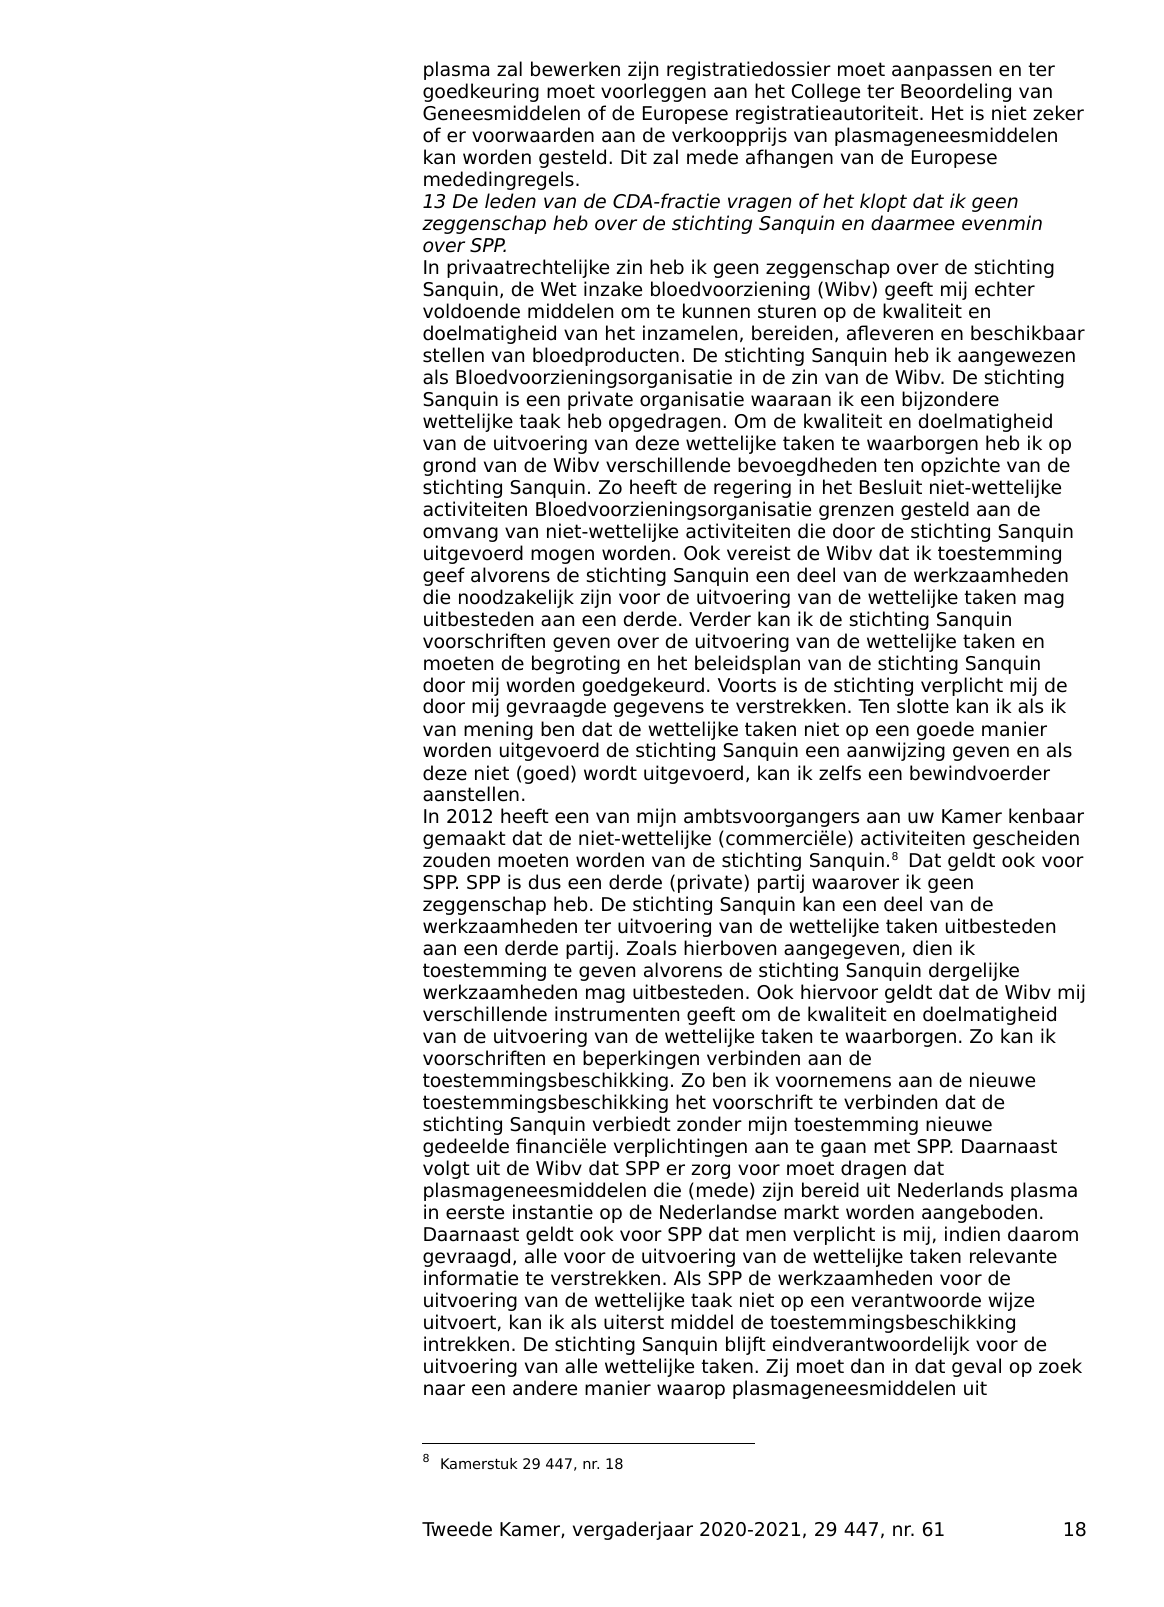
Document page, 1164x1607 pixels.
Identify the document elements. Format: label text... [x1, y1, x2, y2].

text 13 De leden van de CDA-fractie vragen of het klopt dat ik geen zeggenschap heb over de stichting Sanquin en daarmee evenmin over SPP. [422, 191, 1087, 257]
text plasma zal bewerken zijn registratiedossier moet aanpassen en ter goedkeuring moet voorleggen aan het College ter Beoordeling van Geneesmiddelen of de Europese registratieautoriteit. Het is niet zeker of er voorwaarden aan de verkoopprijs van plasmageneesmiddelen kan worden gesteld. Dit zal mede afhangen van de Europese mededingregels. [422, 59, 1087, 191]
text In privaatrechtelijke zin heb ik geen zeggenschap over de stichting Sanquin, de Wet inzake bloedvoorziening (Wibv) geeft mij echter voldoende middelen om te kunnen sturen op de kwaliteit en doelmatigheid van het inzamelen, bereiden, afleveren en beschikbaar stellen van bloedproducten. De stichting Sanquin heb ik aangewezen als Bloedvoorzieningsorganisatie in de zin van de Wibv. De stichting Sanquin is een private organisatie waaraan ik een bijzondere wettelijke taak heb opgedragen. Om de kwaliteit en doelmatigheid van de uitvoering van deze wettelijke taken te waarborgen heb ik op grond van de Wibv verschillende bevoegdheden ten opzichte van de stichting Sanquin. Zo heeft de regering in het Besluit niet-wettelijke activiteiten Bloedvoorzieningsorganisatie grenzen gesteld aan de omvang van niet-wettelijke activiteiten die door de stichting Sanquin uitgevoerd mogen worden. Ook vereist de Wibv dat ik toestemming geef alvorens de stichting Sanquin een deel van de werkzaamheden die noodzakelijk zijn voor de uitvoering van de wettelijke taken mag uitbesteden aan een derde. Verder kan ik de stichting Sanquin voorschriften geven over de uitvoering van de wettelijke taken en moeten de begroting en het beleidsplan van de stichting Sanquin door mij worden goedgekeurd. Voorts is de stichting verplicht mij de door mij gevraagde gegevens te verstrekken. Ten slotte kan ik als ik van mening ben dat de wettelijke taken niet op een goede manier worden uitgevoerd de stichting Sanquin een aanwijzing geven en als deze niet (goed) wordt uitgevoerd, kan ik zelfs een bewindvoerder aanstellen. [422, 257, 1087, 806]
text Kamerstuk 29 447, nr. 18 [422, 1452, 1087, 1474]
text In 2012 heeft een van mijn ambtsvoorgangers aan uw Kamer kenbaar gemaakt dat de niet-wettelijke (commerciële) activiteiten gescheiden zouden moeten worden van de stichting Sanquin. Dat geldt ook voor SPP. SPP is dus een derde (private) partij waarover ik geen zeggenschap heb. De stichting Sanquin kan een deel van de werkzaamheden ter uitvoering van de wettelijke taken uitbesteden aan een derde partij. Zoals hierboven aangegeven, dien ik toestemming te geven alvorens de stichting Sanquin dergelijke werkzaamheden mag uitbesteden. Ook hiervoor geldt dat de Wibv mij verschillende instrumenten geeft om de kwaliteit en doelmatigheid van de uitvoering van de wettelijke taken te waarborgen. Zo kan ik voorschriften en beperkingen verbinden aan de toestemmingsbeschikking. Zo ben ik voornemens aan de nieuwe toestemmingsbeschikking het voorschrift te verbinden dat de stichting Sanquin verbiedt zonder mijn toestemming nieuwe gedeelde financiële verplichtingen aan te gaan met SPP. Daarnaast volgt uit de Wibv dat SPP er zorg voor moet dragen dat plasmageneesmiddelen die (mede) zijn bereid uit Nederlands plasma in eerste instantie op de Nederlandse markt worden aangeboden. Daarnaast geldt ook voor SPP dat men verplicht is mij, indien daarom gevraagd, alle voor de uitvoering van de wettelijke taken relevante informatie te verstrekken. Als SPP de werkzaamheden voor de uitvoering van de wettelijke taak niet op een verantwoorde wijze uitvoert, kan ik als uiterst middel de toestemmingsbeschikking intrekken. De stichting Sanquin blijft eindverantwoordelijk voor de uitvoering van alle wettelijke taken. Zij moet dan in dat geval op zoek naar een andere manier waarop plasmageneesmiddelen uit [422, 806, 1087, 1400]
